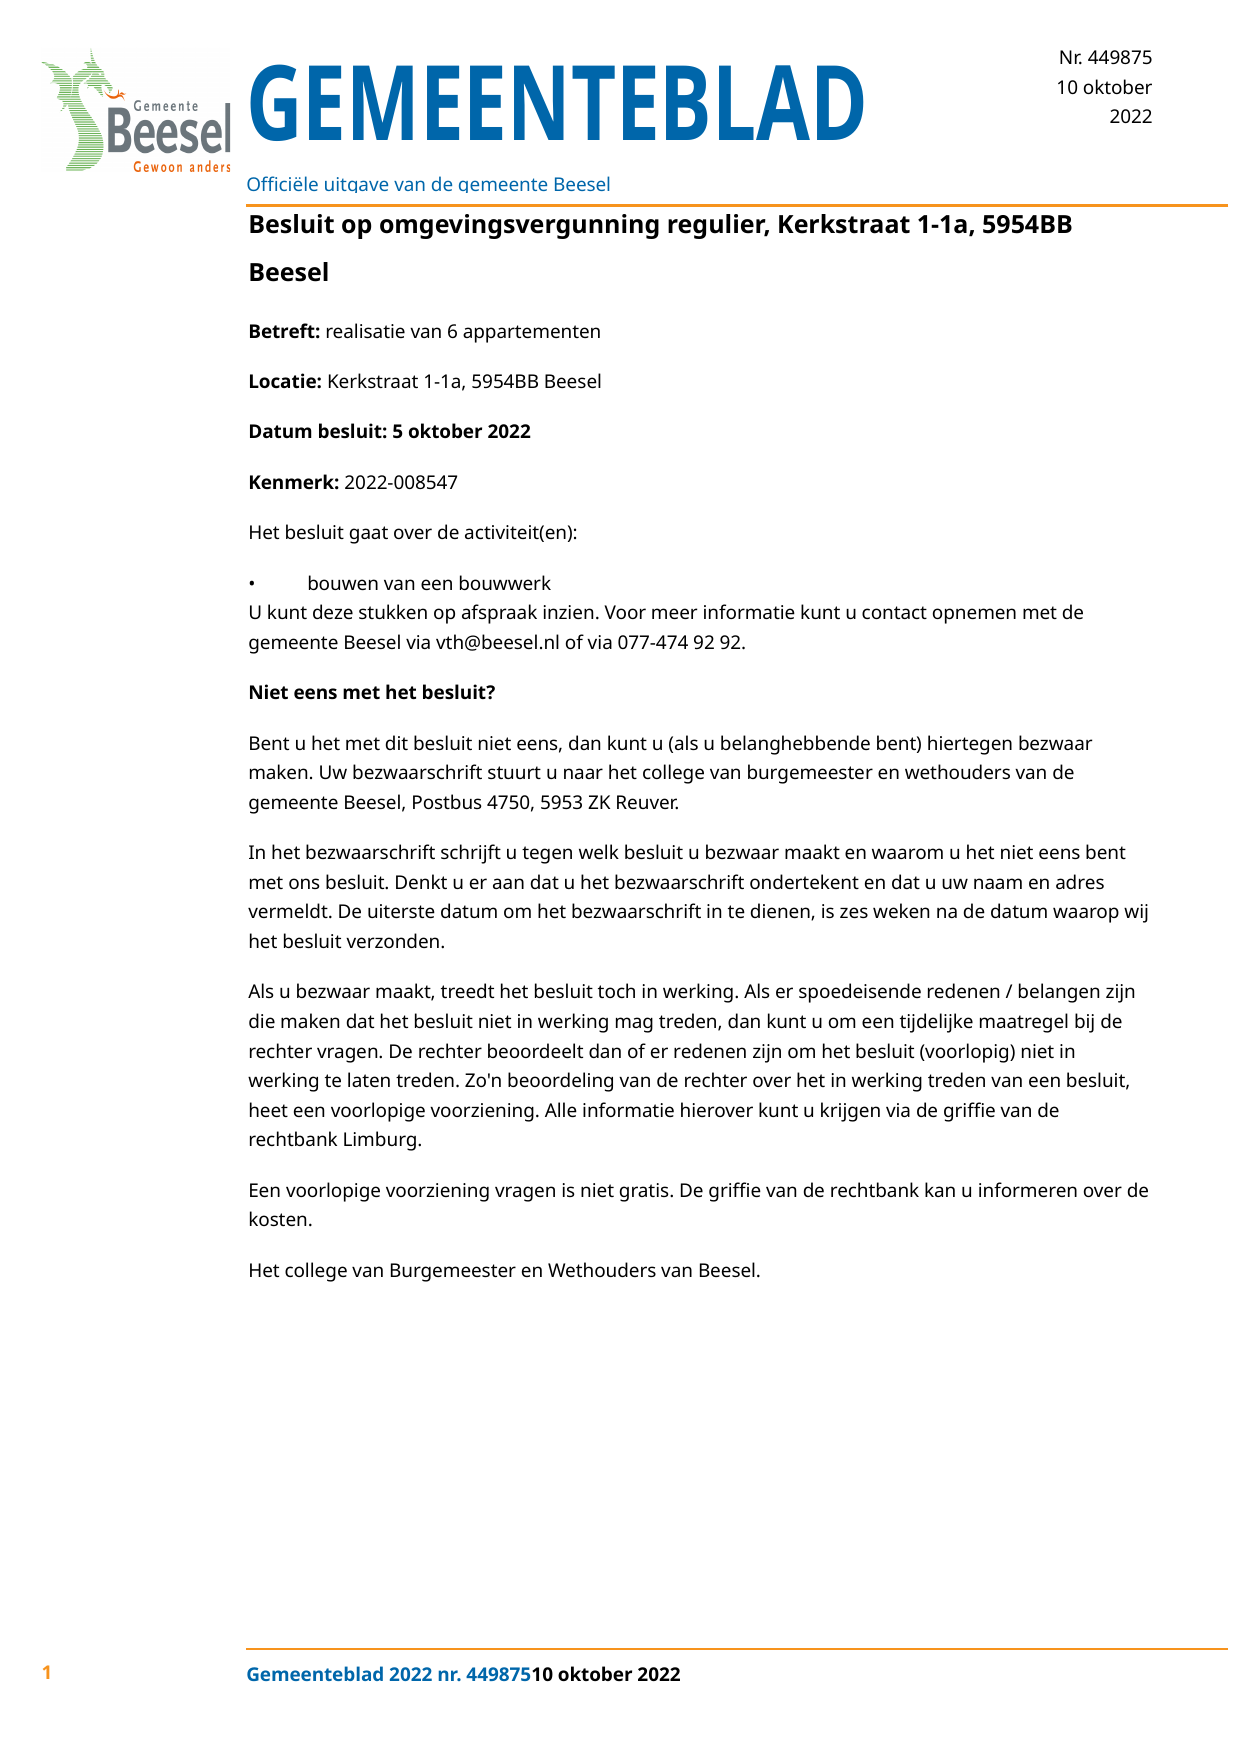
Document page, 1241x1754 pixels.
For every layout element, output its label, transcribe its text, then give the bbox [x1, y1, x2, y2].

text Besluit op omgevingsvergunning regulier, Kerkstraat 1-1a, 5954BB Beesel [248, 207, 1152, 288]
text Kenmerk: 2022-008547 [248, 469, 1152, 495]
list bouwen van een bouwwerk [248, 570, 1152, 596]
text U kunt deze stukken op afspraak inzien. Voor meer informatie kunt u contact opnemen met de gemeente Beesel via vth@beesel.nl of via 077-474 92 92. [248, 599, 1152, 655]
text Bent u het met dit besluit niet eens, dan kunt u (als u belanghebbende bent) hiertegen bezwaar maken. Uw bezwaarschrift stuurt u naar het college van burgemeester en wethouders van de gemeente Beesel, Postbus 4750, 5953 ZK Reuver. [248, 730, 1152, 815]
text Een voorlopige voorziening vragen is niet gratis. De griffie van de rechtbank kan u informeren over de kosten. [248, 1177, 1152, 1232]
text Datum besluit: 5 oktober 2022 [248, 419, 1152, 444]
text Het besluit gaat over de activiteit(en): [248, 519, 1152, 545]
picture [41, 47, 231, 172]
text Als u bezwaar maakt, treedt het besluit toch in werking. Als er spoedeisende redenen / belangen zijn die maken dat het besluit niet in werking mag treden, dan kunt u om een tijdelijke maatregel bij de rechter vragen. De rechter beoordeelt dan of er redenen zijn om het besluit (voorlopig) niet in werking te laten treden. Zo'n beoordeling van de rechter over het in werking treden van een besluit, heet een voorlopige voorziening. Alle informatie hierover kunt u krijgen via de griffie van de rechtbank Limburg. [248, 979, 1152, 1152]
text In het bezwaarschrift schrijft u tegen welk besluit u bezwaar maakt en waarom u het niet eens bent met ons besluit. Denkt u er aan dat u het bezwaarschrift ondertekent en dat u uw naam en adres vermeldt. De uiterste datum om het bezwaarschrift in te dienen, is zes weken na de datum waarop wij het besluit verzonden. [248, 839, 1152, 954]
text Betreft: realisatie van 6 appartementen [248, 318, 1152, 344]
text Het college van Burgemeester en Wethouders van Beesel. [248, 1257, 1152, 1283]
text Niet eens met het besluit? [248, 679, 1152, 705]
text Locatie: Kerkstraat 1-1a, 5954BB Beesel [248, 368, 1152, 394]
